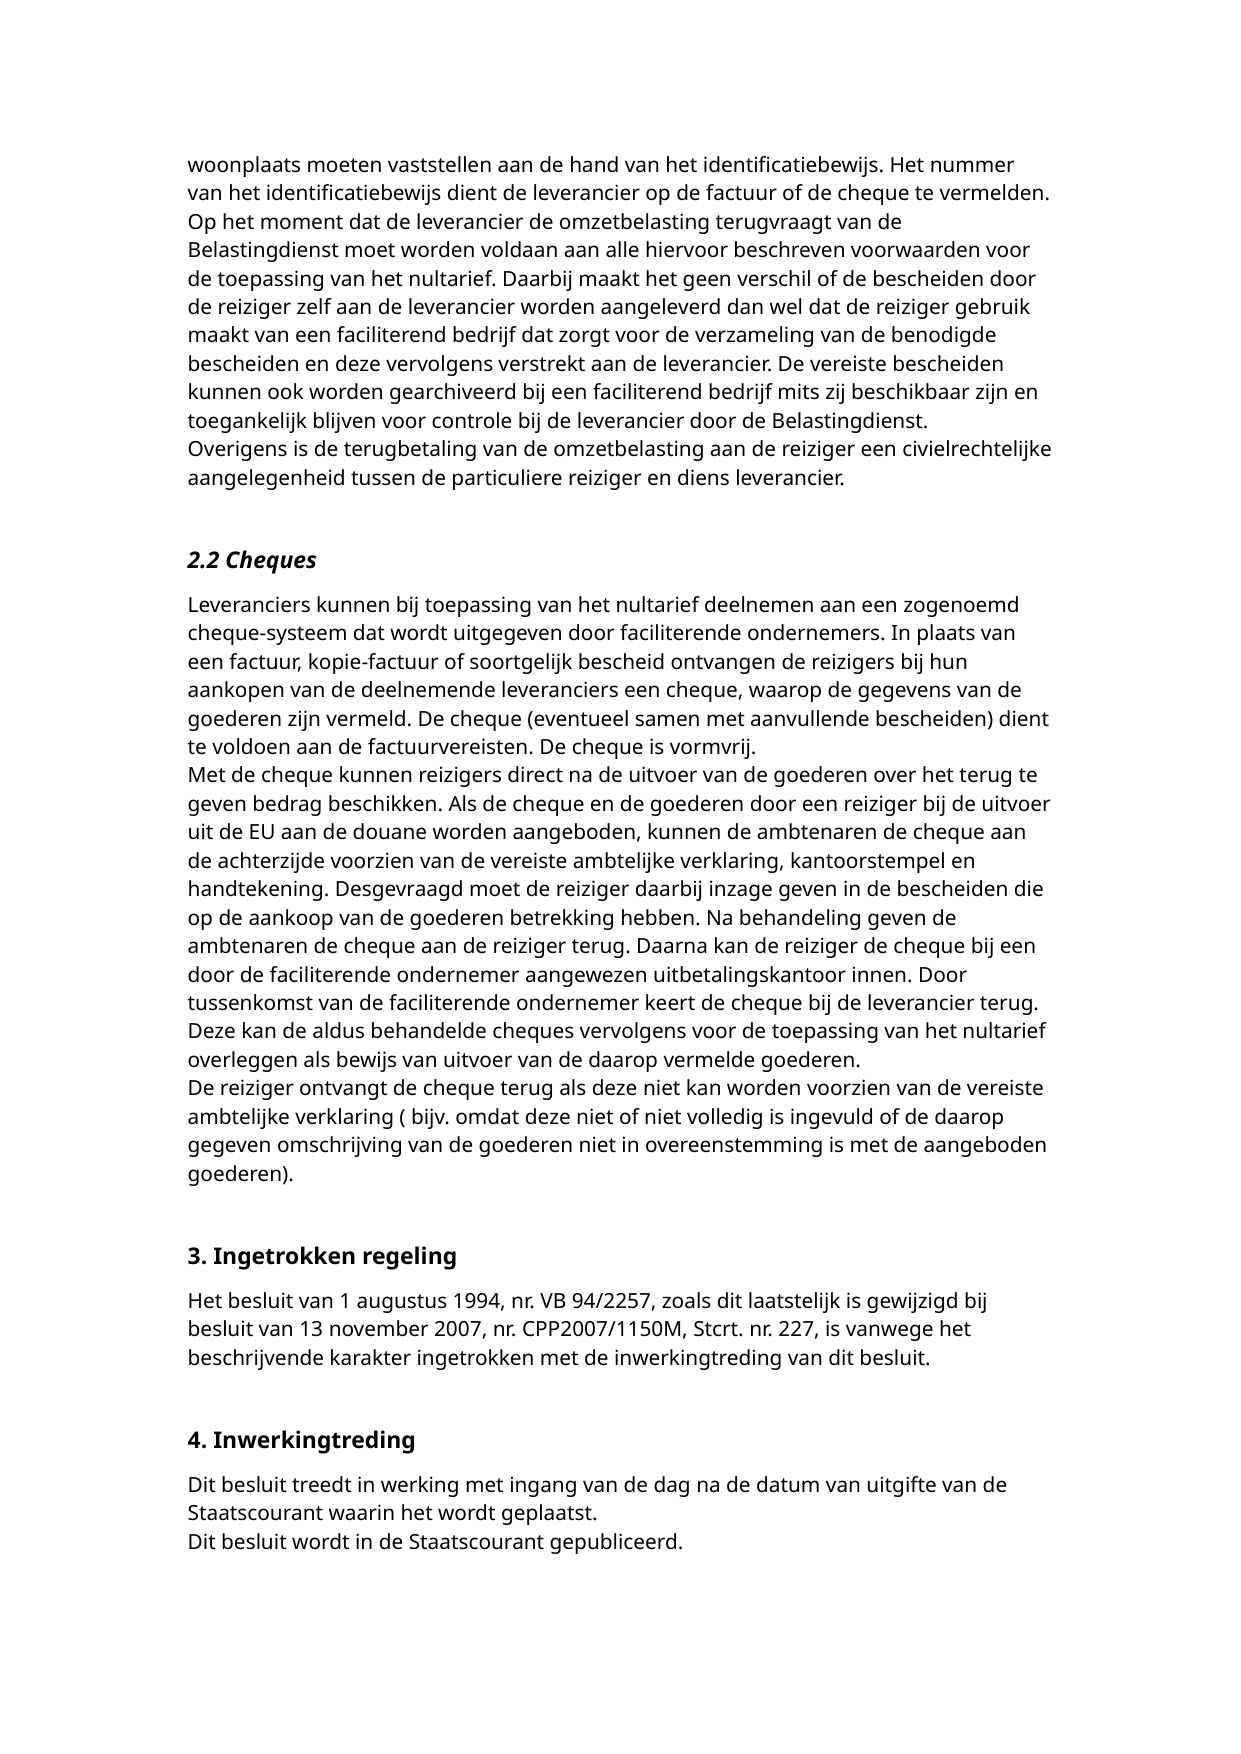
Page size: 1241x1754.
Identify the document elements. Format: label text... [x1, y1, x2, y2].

text woonplaats moeten vaststellen aan de hand van het identificatiebewijs. Het nummer van het identificatiebewijs dient de leverancier op de factuur of de cheque te vermelden. Op het moment dat de leverancier de omzetbelasting terugvraagt van de Belastingdienst moet worden voldaan aan alle hiervoor beschreven voorwaarden voor de toepassing van het nultarief. Daarbij maakt het geen verschil of de bescheiden door de reiziger zelf aan de leverancier worden aangeleverd dan wel dat de reiziger gebruik maakt van een faciliterend bedrijf dat zorgt voor de verzameling van de benodigde bescheiden en deze vervolgens verstrekt aan de leverancier. De vereiste bescheiden kunnen ook worden gearchiveerd bij een faciliterend bedrijf mits zij beschikbaar zijn en toegankelijk blijven voor controle bij de leverancier door de Belastingdienst. [187, 150, 1053, 434]
text Dit besluit treedt in werking met ingang van de dag na de datum van uitgifte van de Staatscourant waarin het wordt geplaatst. [187, 1470, 1053, 1527]
subtitle 3. Ingetrokken regeling [187, 1240, 1053, 1271]
text Overigens is de terugbetaling van de omzetbelasting aan de reiziger een civielrechtelijke aangelegenheid tussen de particuliere reiziger en diens leverancier. [187, 434, 1053, 491]
subtitle 2.2 Cheques [187, 544, 1053, 575]
subtitle 4. Inwerkingtreding [187, 1424, 1053, 1455]
text Dit besluit wordt in de Staatscourant gepubliceerd. [187, 1527, 1053, 1555]
text Met de cheque kunnen reizigers direct na de uitvoer van de goederen over het terug te geven bedrag beschikken. Als de cheque en de goederen door een reiziger bij de uitvoer uit de EU aan de douane worden aangeboden, kunnen de ambtenaren de cheque aan de achterzijde voorzien van de vereiste ambtelijke verklaring, kantoorstempel en handtekening. Desgevraagd moet de reiziger daarbij inzage geven in de bescheiden die op de aankoop van de goederen betrekking hebben. Na behandeling geven de ambtenaren de cheque aan de reiziger terug. Daarna kan de reiziger de cheque bij een door de faciliterende ondernemer aangewezen uitbetalingskantoor innen. Door tussenkomst van de faciliterende ondernemer keert de cheque bij de leverancier terug. Deze kan de aldus behandelde cheques vervolgens voor de toepassing van het nultarief overleggen als bewijs van uitvoer van de daarop vermelde goederen. [187, 761, 1053, 1073]
text Het besluit van 1 augustus 1994, nr. VB 94/2257, zoals dit laatstelijk is gewijzigd bij besluit van 13 november 2007, nr. CPP2007/1150M, Stcrt. nr. 227, is vanwege het beschrijvende karakter ingetrokken met de inwerkingtreding van dit besluit. [187, 1286, 1053, 1371]
text De reiziger ontvangt de cheque terug als deze niet kan worden voorzien van de vereiste ambtelijke verklaring ( bijv. omdat deze niet of niet volledig is ingevuld of de daarop gegeven omschrijving van de goederen niet in overeenstemming is met de aangeboden goederen). [187, 1073, 1053, 1187]
text Leveranciers kunnen bij toepassing van het nultarief deelnemen aan een zogenoemd cheque-systeem dat wordt uitgegeven door faciliterende ondernemers. In plaats van een factuur, kopie-factuur of soortgelijk bescheid ontvangen de reizigers bij hun aankopen van de deelnemende leveranciers een cheque, waarop de gegevens van de goederen zijn vermeld. De cheque (eventueel samen met aanvullende bescheiden) dient te voldoen aan de factuurvereisten. De cheque is vormvrij. [187, 590, 1053, 761]
